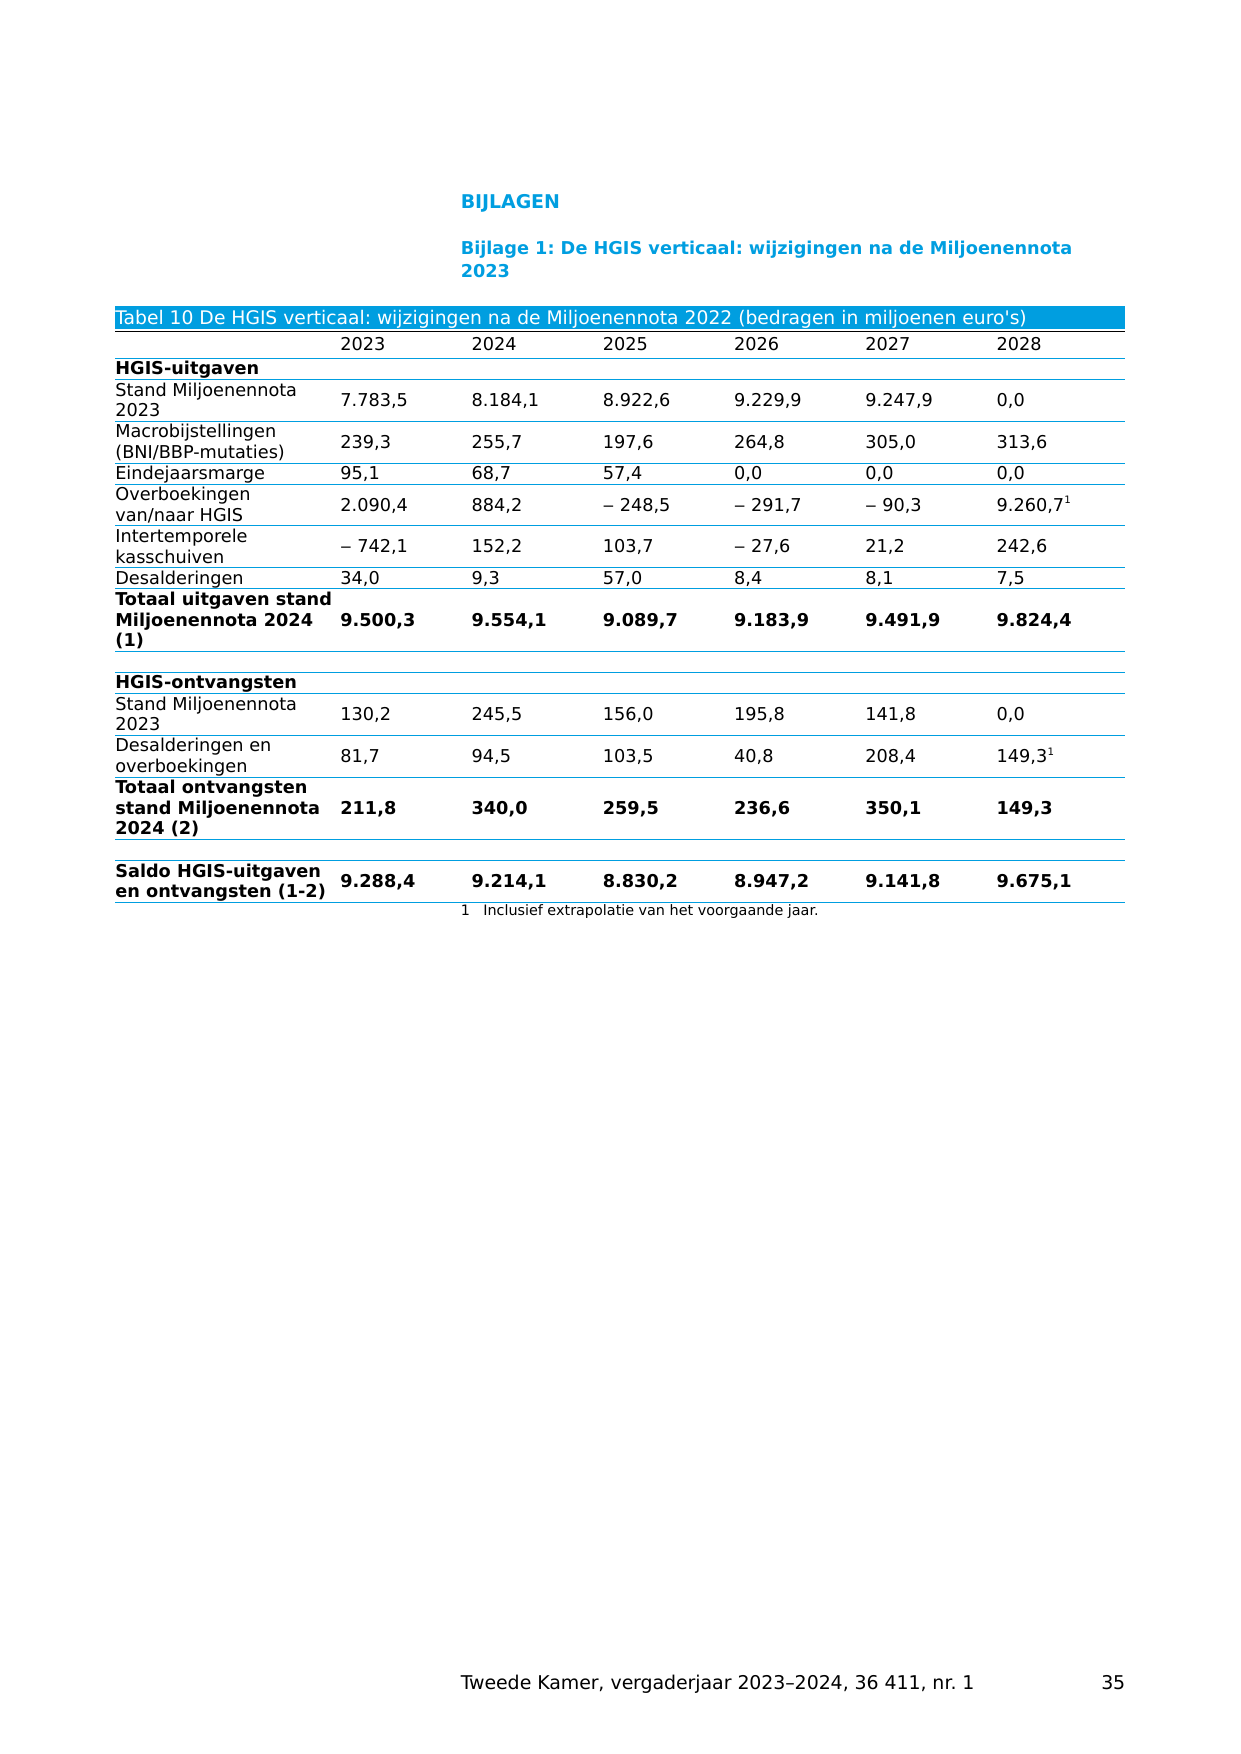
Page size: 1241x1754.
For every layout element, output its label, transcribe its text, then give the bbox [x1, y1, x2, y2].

table_cell 94,5 [469, 736, 600, 777]
table_cell 2023 [337, 332, 468, 358]
table_cell [862, 840, 993, 860]
table_cell 2028 [994, 332, 1125, 358]
table_cell 9.229,9 [731, 380, 862, 421]
table_cell 2026 [731, 332, 862, 358]
table_cell 149,31 [994, 736, 1125, 777]
table_cell 211,8 [337, 778, 468, 839]
table_cell [600, 673, 731, 693]
table_cell 195,8 [731, 694, 862, 735]
table_cell 149,3 [994, 778, 1125, 839]
table_cell 7.783,5 [337, 380, 468, 421]
table_cell [337, 673, 468, 693]
table_cell ‒ 742,1 [337, 526, 468, 567]
table_cell [469, 652, 600, 672]
table_cell [862, 359, 993, 379]
table_cell 0,0 [994, 464, 1125, 484]
table_cell [731, 652, 862, 672]
table_cell [337, 652, 468, 672]
table_cell 0,0 [994, 694, 1125, 735]
table_cell 21,2 [862, 526, 993, 567]
table_cell 57,0 [600, 568, 731, 588]
table_cell 9.089,7 [600, 589, 731, 651]
table_cell Saldo HGIS-uitgaven en ontvangsten (1-2) [115, 861, 337, 902]
table_cell 242,6 [994, 526, 1125, 567]
table_cell 0,0 [994, 380, 1125, 421]
table_cell [731, 840, 862, 860]
table_cell 208,4 [862, 736, 993, 777]
table_cell [600, 652, 731, 672]
table_cell 313,6 [994, 422, 1125, 462]
table_cell Desalderingen [115, 568, 337, 588]
table_cell Intertemporele kasschuiven [115, 526, 337, 567]
table_cell 9.260,71 [994, 485, 1125, 525]
table_cell 2025 [600, 332, 731, 358]
table_cell [469, 840, 600, 860]
table_cell 9.247,9 [862, 380, 993, 421]
table_cell 141,8 [862, 694, 993, 735]
table_cell Macrobijstellingen (BNI/BBP-mutaties) [115, 422, 337, 462]
table_cell 9.288,4 [337, 861, 468, 902]
title Bijlage 1: De HGIS verticaal: wijzigingen na de Miljoenennota 2023 [461, 236, 1125, 282]
table_cell 2.090,4 [337, 485, 468, 525]
table_cell 0,0 [862, 464, 993, 484]
table_cell 130,2 [337, 694, 468, 735]
table_cell Overboekingen van/naar HGIS [115, 485, 337, 525]
table_cell 8,4 [731, 568, 862, 588]
table_cell 245,5 [469, 694, 600, 735]
table_cell 9.675,1 [994, 861, 1125, 902]
table_cell 103,7 [600, 526, 731, 567]
table_cell ‒ 248,5 [600, 485, 731, 525]
table_cell 7,5 [994, 568, 1125, 588]
table_cell 8.830,2 [600, 861, 731, 902]
table_cell 2027 [862, 332, 993, 358]
table_cell 9.214,1 [469, 861, 600, 902]
table_cell 350,1 [862, 778, 993, 839]
table_cell 9.554,1 [469, 589, 600, 651]
title Bijlagen [461, 191, 1125, 213]
table_cell Eindejaarsmarge [115, 464, 337, 484]
table_cell 239,3 [337, 422, 468, 462]
table_cell ‒ 90,3 [862, 485, 993, 525]
table_cell 8.922,6 [600, 380, 731, 421]
table_cell 34,0 [337, 568, 468, 588]
table_cell [115, 652, 337, 672]
table_cell 9.491,9 [862, 589, 993, 651]
table_cell Desalderingen en overboekingen [115, 736, 337, 777]
table_cell 68,7 [469, 464, 600, 484]
table_cell Stand Miljoenennota 2023 [115, 380, 337, 421]
table_cell [115, 332, 337, 358]
table_cell 197,6 [600, 422, 731, 462]
table_cell [994, 652, 1125, 672]
table_cell 57,4 [600, 464, 731, 484]
table_cell 95,1 [337, 464, 468, 484]
table_cell 255,7 [469, 422, 600, 462]
table_cell [469, 359, 600, 379]
table_cell Totaal ontvangsten stand Miljoenennota 2024 (2) [115, 778, 337, 839]
table_cell [731, 673, 862, 693]
table_cell [337, 359, 468, 379]
table_cell [994, 840, 1125, 860]
table_cell 8,1 [862, 568, 993, 588]
table_cell 2024 [469, 332, 600, 358]
table_cell [115, 840, 337, 860]
table_cell 156,0 [600, 694, 731, 735]
table_cell 103,5 [600, 736, 731, 777]
table_cell 259,5 [600, 778, 731, 839]
table_cell 9.500,3 [337, 589, 468, 651]
table_cell [469, 673, 600, 693]
table_cell ‒ 27,6 [731, 526, 862, 567]
table_cell 8.184,1 [469, 380, 600, 421]
table_cell [994, 359, 1125, 379]
table_cell 305,0 [862, 422, 993, 462]
table_cell [600, 840, 731, 860]
table_cell 9.824,4 [994, 589, 1125, 651]
list Inclusief extrapolatie van het voorgaande jaar. [461, 903, 1125, 919]
table_cell [994, 673, 1125, 693]
table_cell 40,8 [731, 736, 862, 777]
table_cell 264,8 [731, 422, 862, 462]
table_cell [731, 359, 862, 379]
table_cell 236,6 [731, 778, 862, 839]
table_cell [600, 359, 731, 379]
table_cell 884,2 [469, 485, 600, 525]
table_cell HGIS-ontvangsten [115, 673, 337, 693]
table_cell 9.141,8 [862, 861, 993, 902]
table_cell 8.947,2 [731, 861, 862, 902]
table_cell 0,0 [731, 464, 862, 484]
table_cell [337, 840, 468, 860]
table_cell Totaal uitgaven stand Miljoenennota 2024 (1) [115, 589, 337, 651]
table_cell 152,2 [469, 526, 600, 567]
table_cell HGIS-uitgaven [115, 359, 337, 379]
table_cell Stand Miljoenennota 2023 [115, 694, 337, 735]
table_cell 9,3 [469, 568, 600, 588]
table_cell [862, 652, 993, 672]
table_cell ‒ 291,7 [731, 485, 862, 525]
table_cell 9.183,9 [731, 589, 862, 651]
table_cell [862, 673, 993, 693]
table_cell 340,0 [469, 778, 600, 839]
table_cell 81,7 [337, 736, 468, 777]
